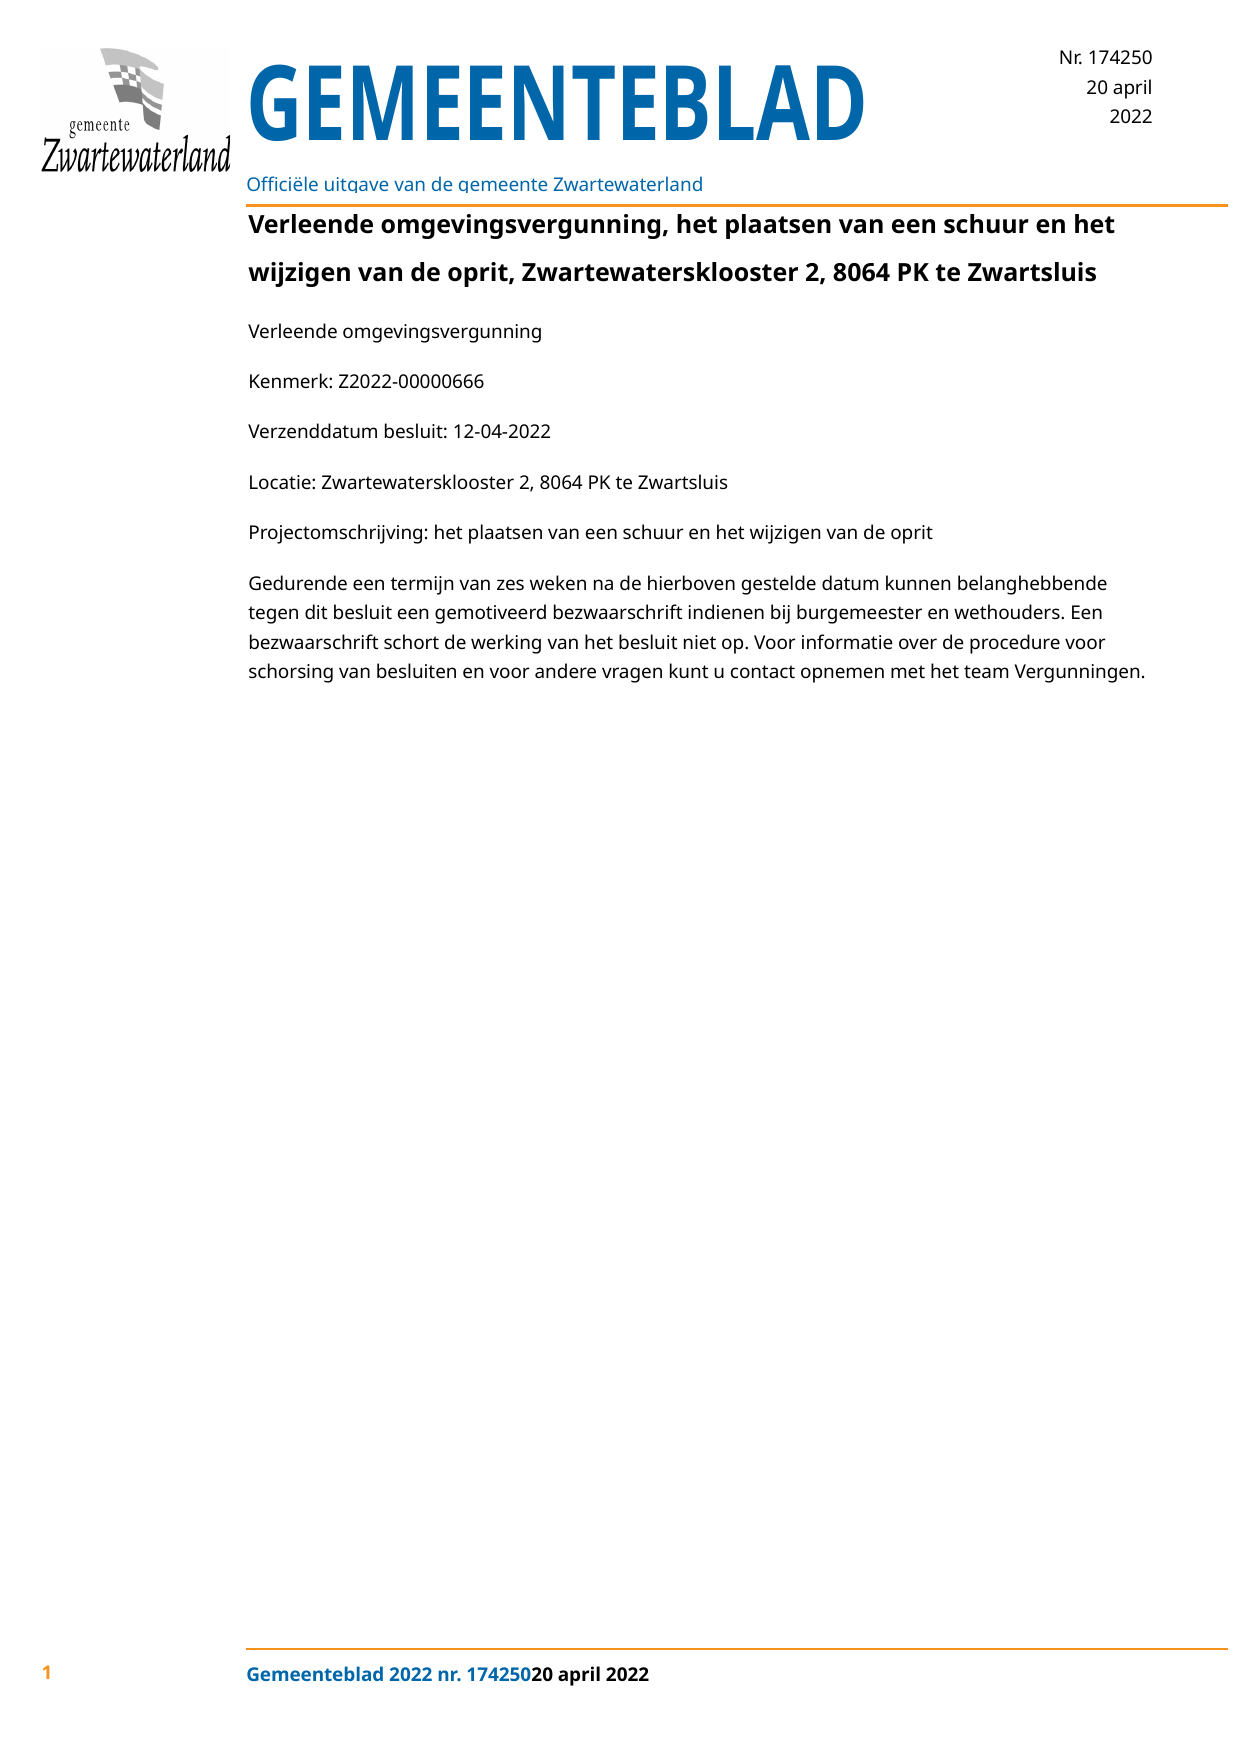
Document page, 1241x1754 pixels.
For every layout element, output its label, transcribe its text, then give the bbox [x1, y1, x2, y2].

picture [41, 47, 231, 172]
text Gedurende een termijn van zes weken na de hierboven gestelde datum kunnen belanghebbende tegen dit besluit een gemotiveerd bezwaarschrift indienen bij burgemeester en wethouders. Een bezwaarschrift schort de werking van het besluit niet op. Voor informatie over de procedure voor schorsing van besluiten en voor andere vragen kunt u contact opnemen met het team Vergunningen. [248, 570, 1152, 684]
text Verzenddatum besluit: 12-04-2022 [248, 419, 1152, 444]
text Verleende omgevingsvergunning, het plaatsen van een schuur en het wijzigen van de oprit, Zwartewatersklooster 2, 8064 PK te Zwartsluis [248, 207, 1152, 288]
text Locatie: Zwartewatersklooster 2, 8064 PK te Zwartsluis [248, 469, 1152, 495]
text Verleende omgevingsvergunning [248, 318, 1152, 344]
text Kenmerk: Z2022-00000666 [248, 368, 1152, 394]
text Projectomschrijving: het plaatsen van een schuur en het wijzigen van de oprit [248, 519, 1152, 545]
